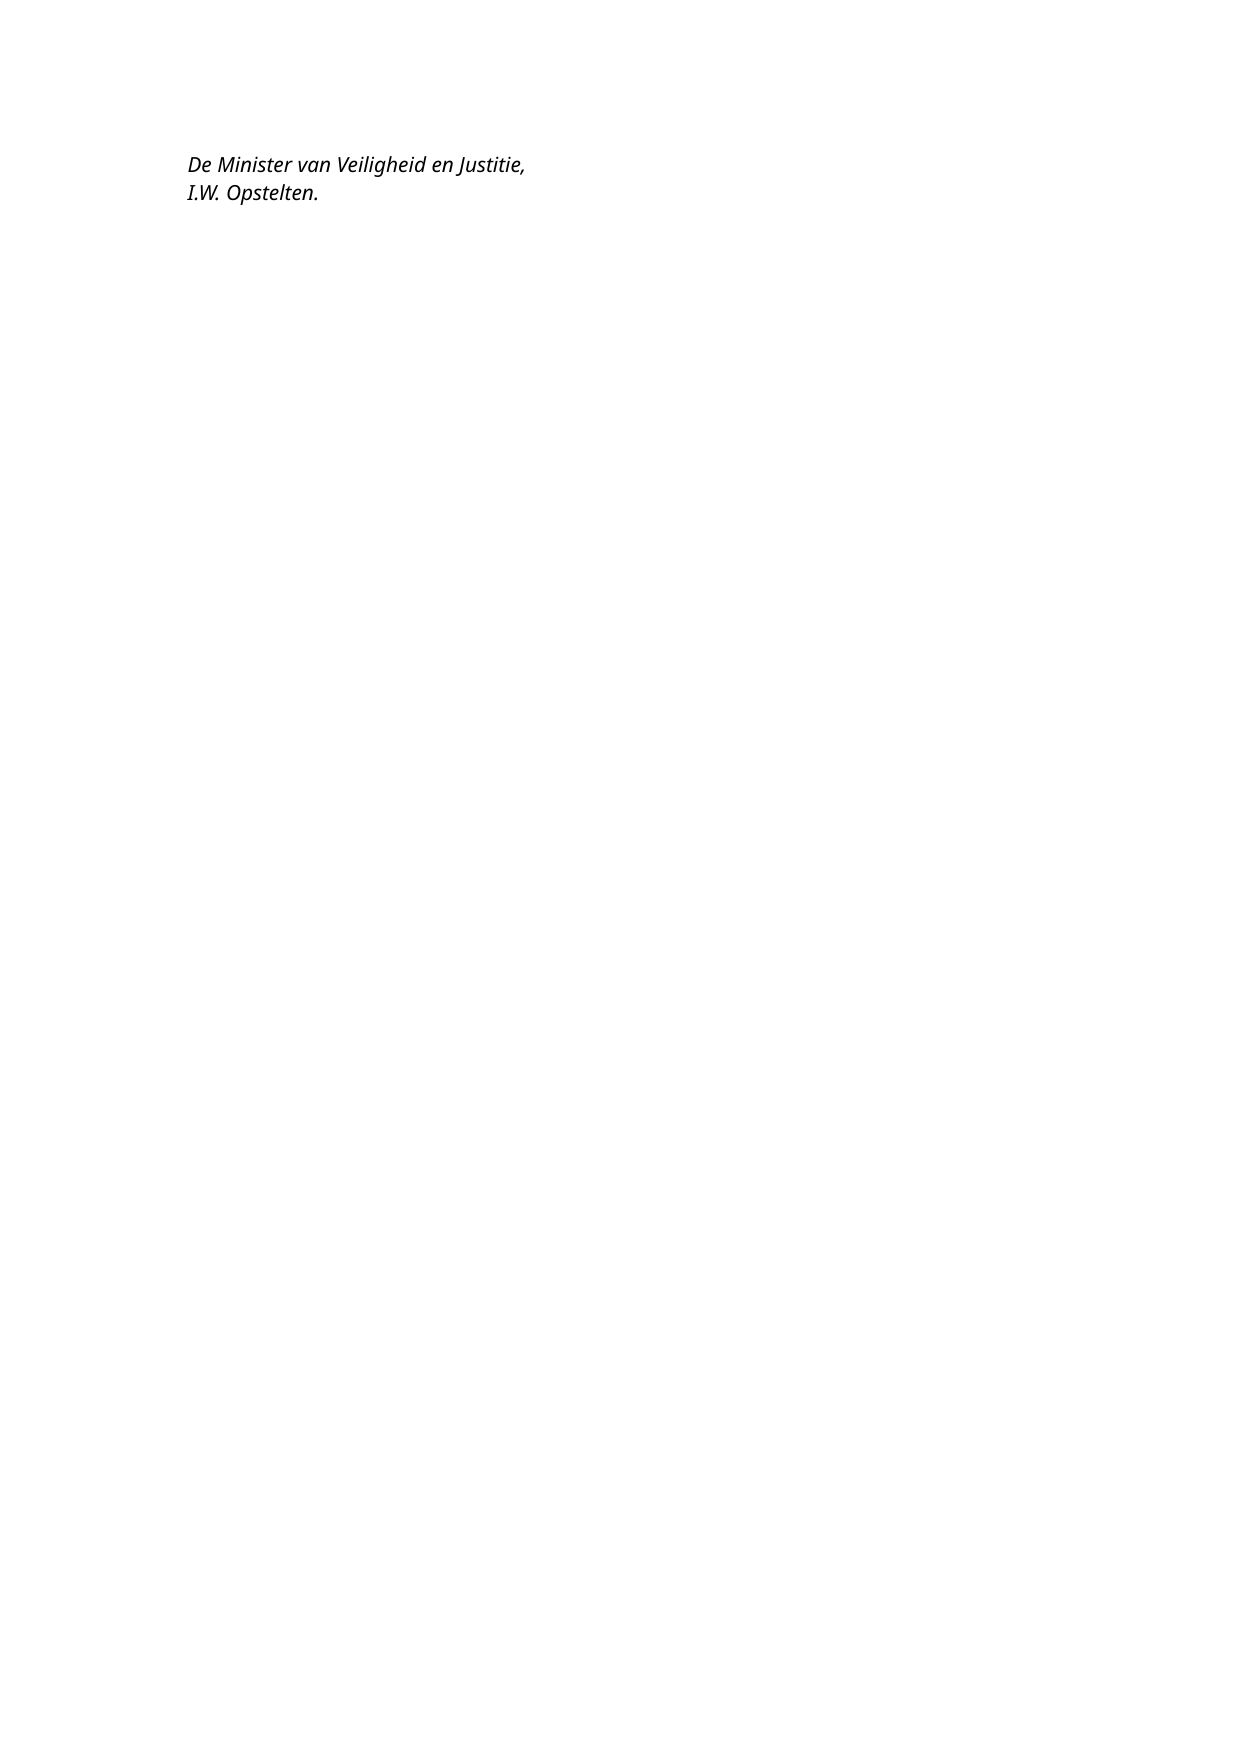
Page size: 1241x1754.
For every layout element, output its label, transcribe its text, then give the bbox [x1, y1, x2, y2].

text I.W. Opstelten. [187, 178, 1053, 207]
text De Minister van Veiligheid en Justitie, [187, 150, 1053, 178]
